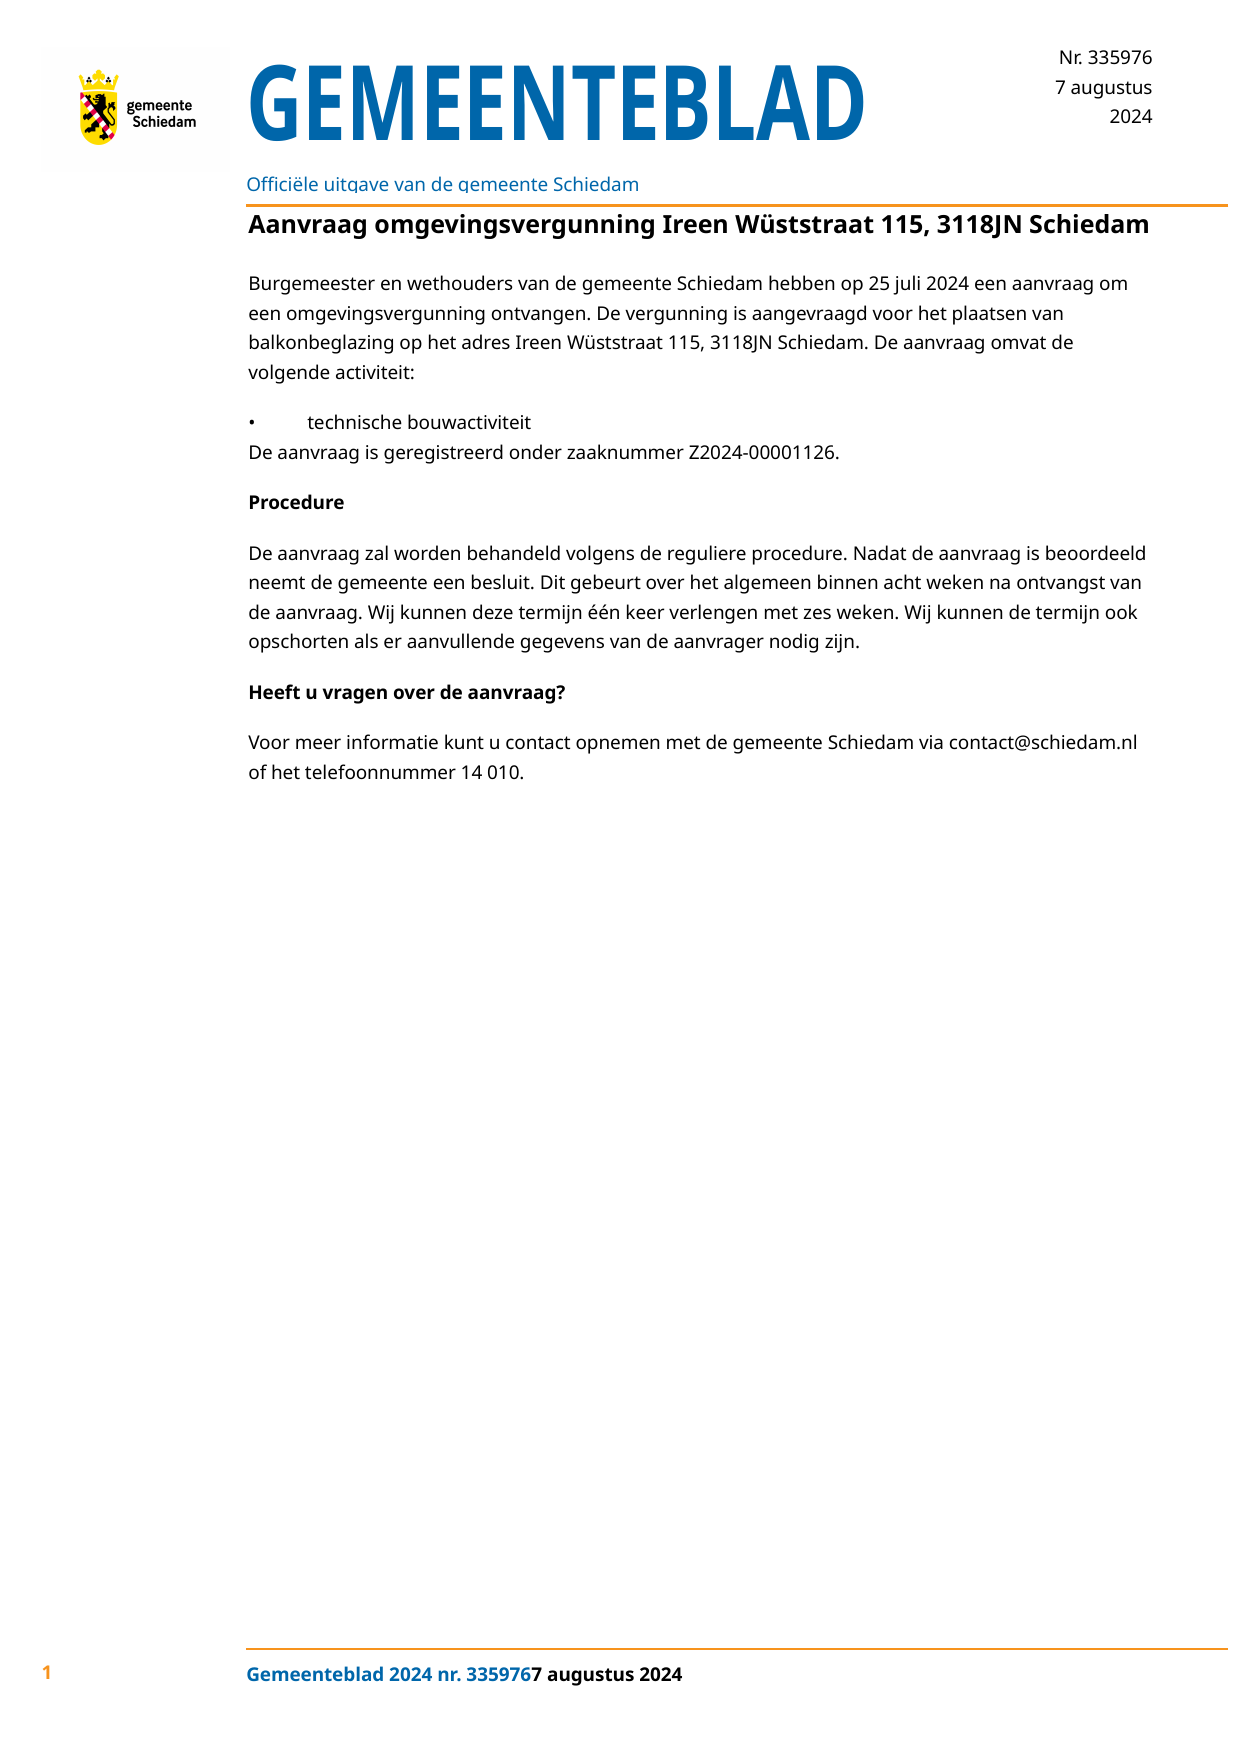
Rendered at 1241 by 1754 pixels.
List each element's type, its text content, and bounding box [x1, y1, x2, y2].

text Aanvraag omgevingsvergunning Ireen Wüststraat 115, 3118JN Schiedam [248, 207, 1152, 241]
picture [41, 47, 231, 172]
text Heeft u vragen over de aanvraag? [248, 679, 1152, 705]
list technische bouwactiviteit [248, 409, 1152, 435]
text Voor meer informatie kunt u contact opnemen met de gemeente Schiedam via contact@schiedam.nl of het telefoonnummer 14 010. [248, 729, 1152, 785]
text De aanvraag is geregistreerd onder zaaknummer Z2024-00001126. [248, 439, 1152, 465]
text Burgemeester en wethouders van de gemeente Schiedam hebben op 25 juli 2024 een aanvraag om een omgevingsvergunning ontvangen. De vergunning is aangevraagd voor het plaatsen van balkonbeglazing op het adres Ireen Wüststraat 115, 3118JN Schiedam. De aanvraag omvat de volgende activiteit: [248, 270, 1152, 385]
text De aanvraag zal worden behandeld volgens de reguliere procedure. Nadat de aanvraag is beoordeeld neemt de gemeente een besluit. Dit gebeurt over het algemeen binnen acht weken na ontvangst van de aanvraag. Wij kunnen deze termijn één keer verlengen met zes weken. Wij kunnen de termijn ook opschorten als er aanvullende gegevens van de aanvrager nodig zijn. [248, 540, 1152, 654]
text Procedure [248, 489, 1152, 515]
